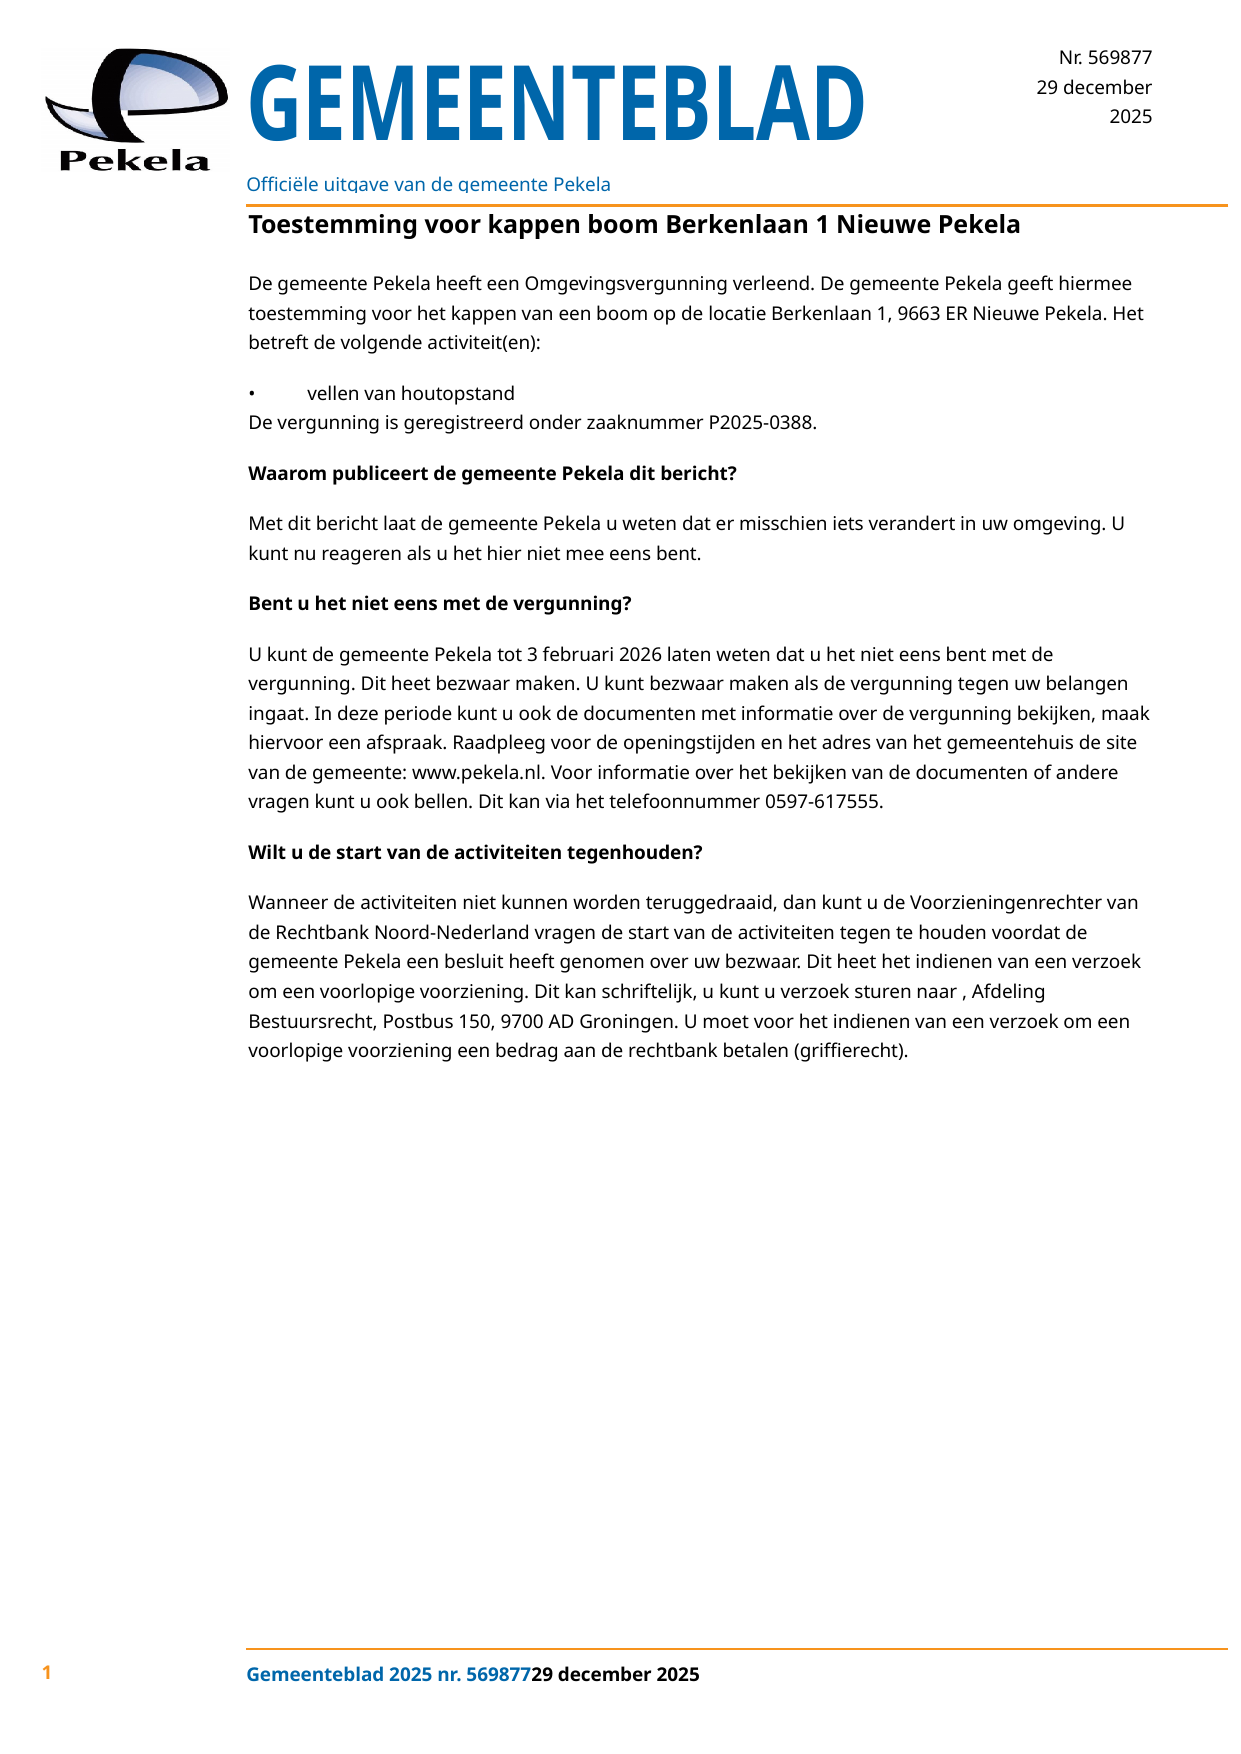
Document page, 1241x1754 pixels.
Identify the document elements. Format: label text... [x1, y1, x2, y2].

text Wilt u de start van de activiteiten tegenhouden? [248, 839, 1152, 865]
text Waarom publiceert de gemeente Pekela dit bericht? [248, 460, 1152, 486]
text Toestemming voor kappen boom Berkenlaan 1 Nieuwe Pekela [248, 207, 1152, 241]
list vellen van houtopstand [248, 380, 1152, 406]
text Met dit bericht laat de gemeente Pekela u weten dat er misschien iets verandert in uw omgeving. U kunt nu reageren als u het hier niet mee eens bent. [248, 510, 1152, 566]
text De vergunning is geregistreerd onder zaaknummer P2025-0388. [248, 409, 1152, 435]
picture [41, 47, 231, 172]
text Bent u het niet eens met de vergunning? [248, 590, 1152, 616]
text De gemeente Pekela heeft een Omgevingsvergunning verleend. De gemeente Pekela geeft hiermee toestemming voor het kappen van een boom op de locatie Berkenlaan 1, 9663 ER Nieuwe Pekela. Het betreft de volgende activiteit(en): [248, 270, 1152, 355]
text U kunt de gemeente Pekela tot 3 februari 2026 laten weten dat u het niet eens bent met de vergunning. Dit heet bezwaar maken. U kunt bezwaar maken als de vergunning tegen uw belangen ingaat. In deze periode kunt u ook de documenten met informatie over de vergunning bekijken, maak hiervoor een afspraak. Raadpleeg voor de openingstijden en het adres van het gemeentehuis de site van de gemeente: www.pekela.nl. Voor informatie over het bekijken van de documenten of andere vragen kunt u ook bellen. Dit kan via het telefoonnummer 0597-617555. [248, 641, 1152, 814]
text Wanneer de activiteiten niet kunnen worden teruggedraaid, dan kunt u de Voorzieningenrechter van de Rechtbank Noord-Nederland vragen de start van de activiteiten tegen te houden voordat de gemeente Pekela een besluit heeft genomen over uw bezwaar. Dit heet het indienen van een verzoek om een voorlopige voorziening. Dit kan schriftelijk, u kunt u verzoek sturen naar , Afdeling Bestuursrecht, Postbus 150, 9700 AD Groningen. U moet voor het indienen van een verzoek om een voorlopige voorziening een bedrag aan de rechtbank betalen (griffierecht). [248, 889, 1152, 1063]
